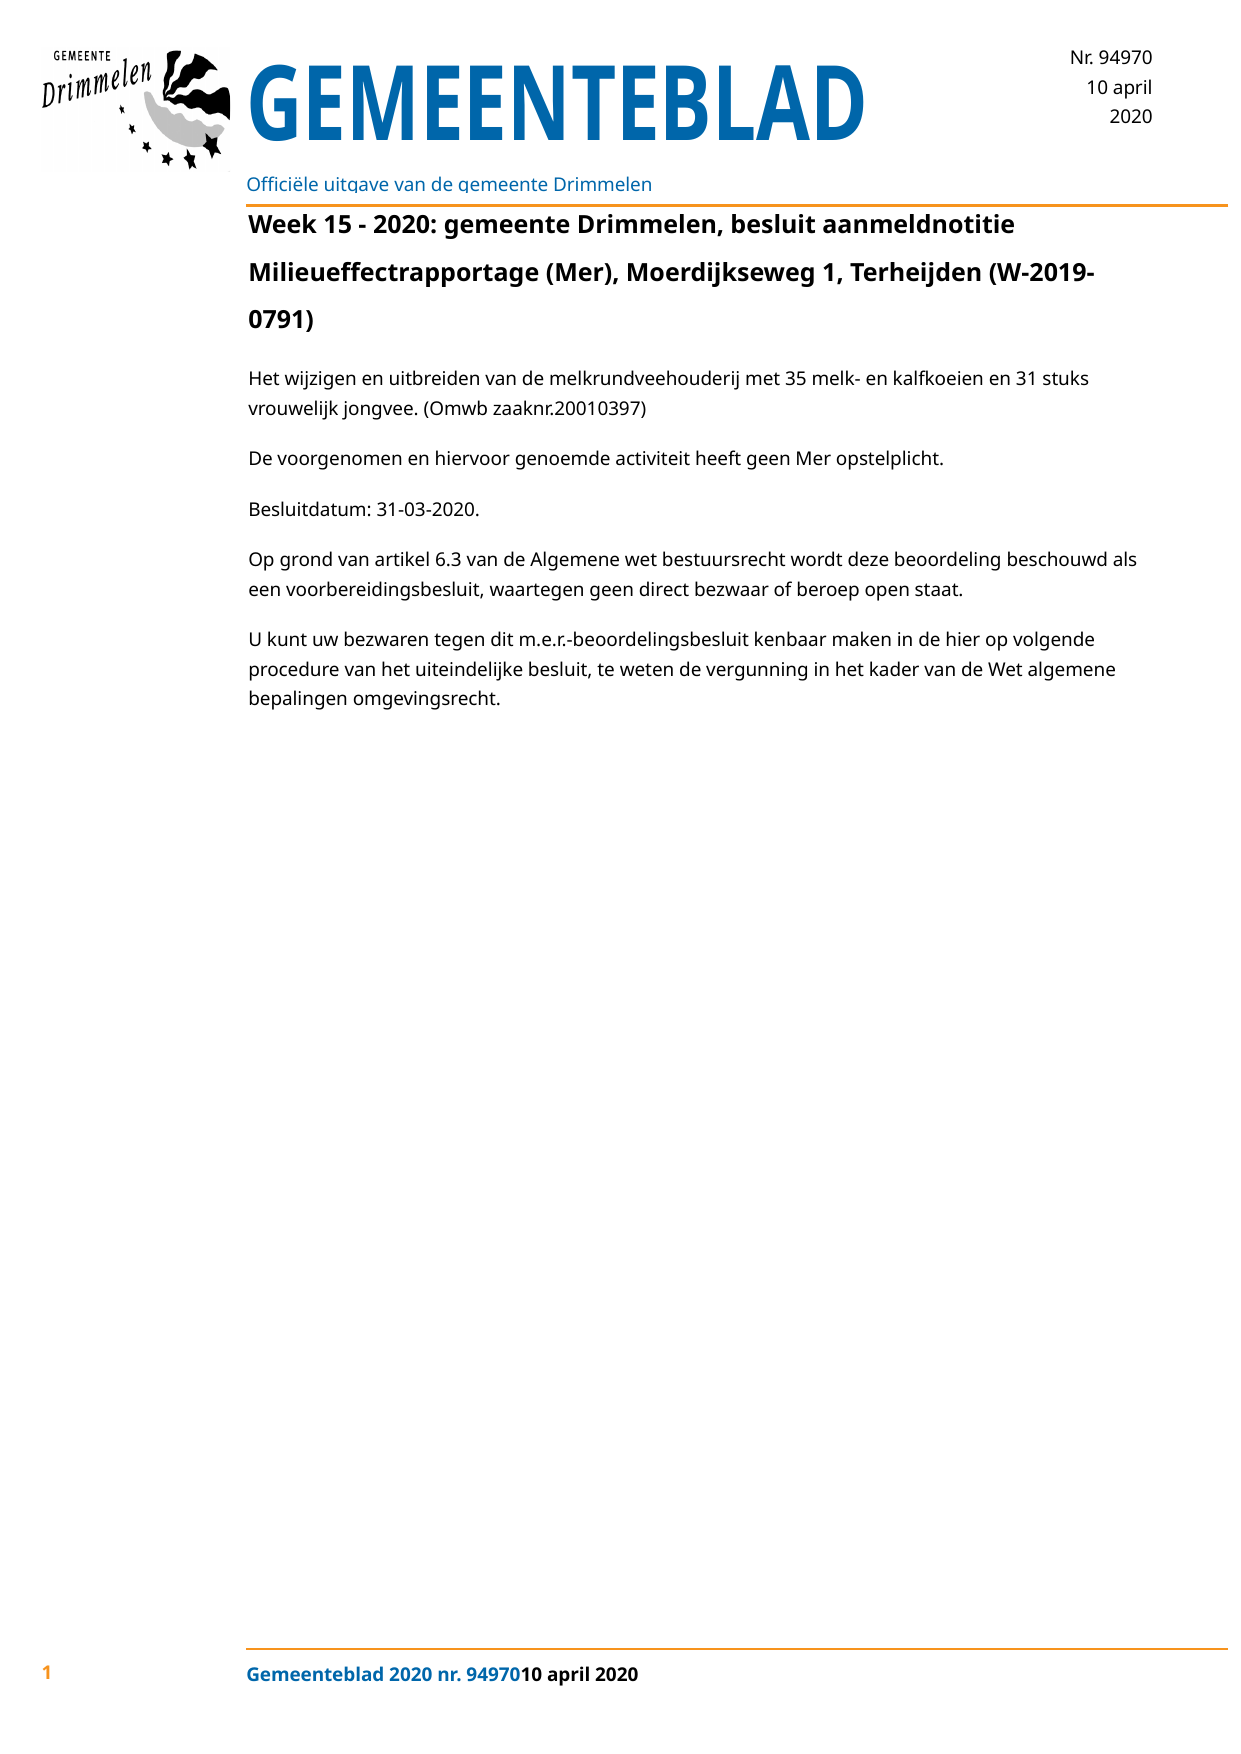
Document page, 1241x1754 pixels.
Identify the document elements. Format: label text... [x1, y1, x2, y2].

text Besluitdatum: 31-03-2020. [248, 496, 1152, 522]
text Op grond van artikel 6.3 van de Algemene wet bestuursrecht wordt deze beoordeling beschouwd als een voorbereidingsbesluit, waartegen geen direct bezwaar of beroep open staat. [248, 546, 1152, 602]
text De voorgenomen en hiervoor genoemde activiteit heeft geen Mer opstelplicht. [248, 446, 1152, 471]
text Het wijzigen en uitbreiden van de melkrundveehouderij met 35 melk- en kalfkoeien en 31 stuks vrouwelijk jongvee. (Omwb zaaknr.20010397) [248, 366, 1152, 421]
text U kunt uw bezwaren tegen dit m.e.r.-beoordelingsbesluit kenbaar maken in de hier op volgende procedure van het uiteindelijke besluit, te weten de vergunning in het kader van de Wet algemene bepalingen omgevingsrecht. [248, 626, 1152, 711]
picture [41, 47, 231, 172]
text Week 15 - 2020: gemeente Drimmelen, besluit aanmeldnotitie Milieueffectrapportage (Mer), Moerdijkseweg 1, Terheijden (W-2019-0791) [248, 207, 1152, 336]
